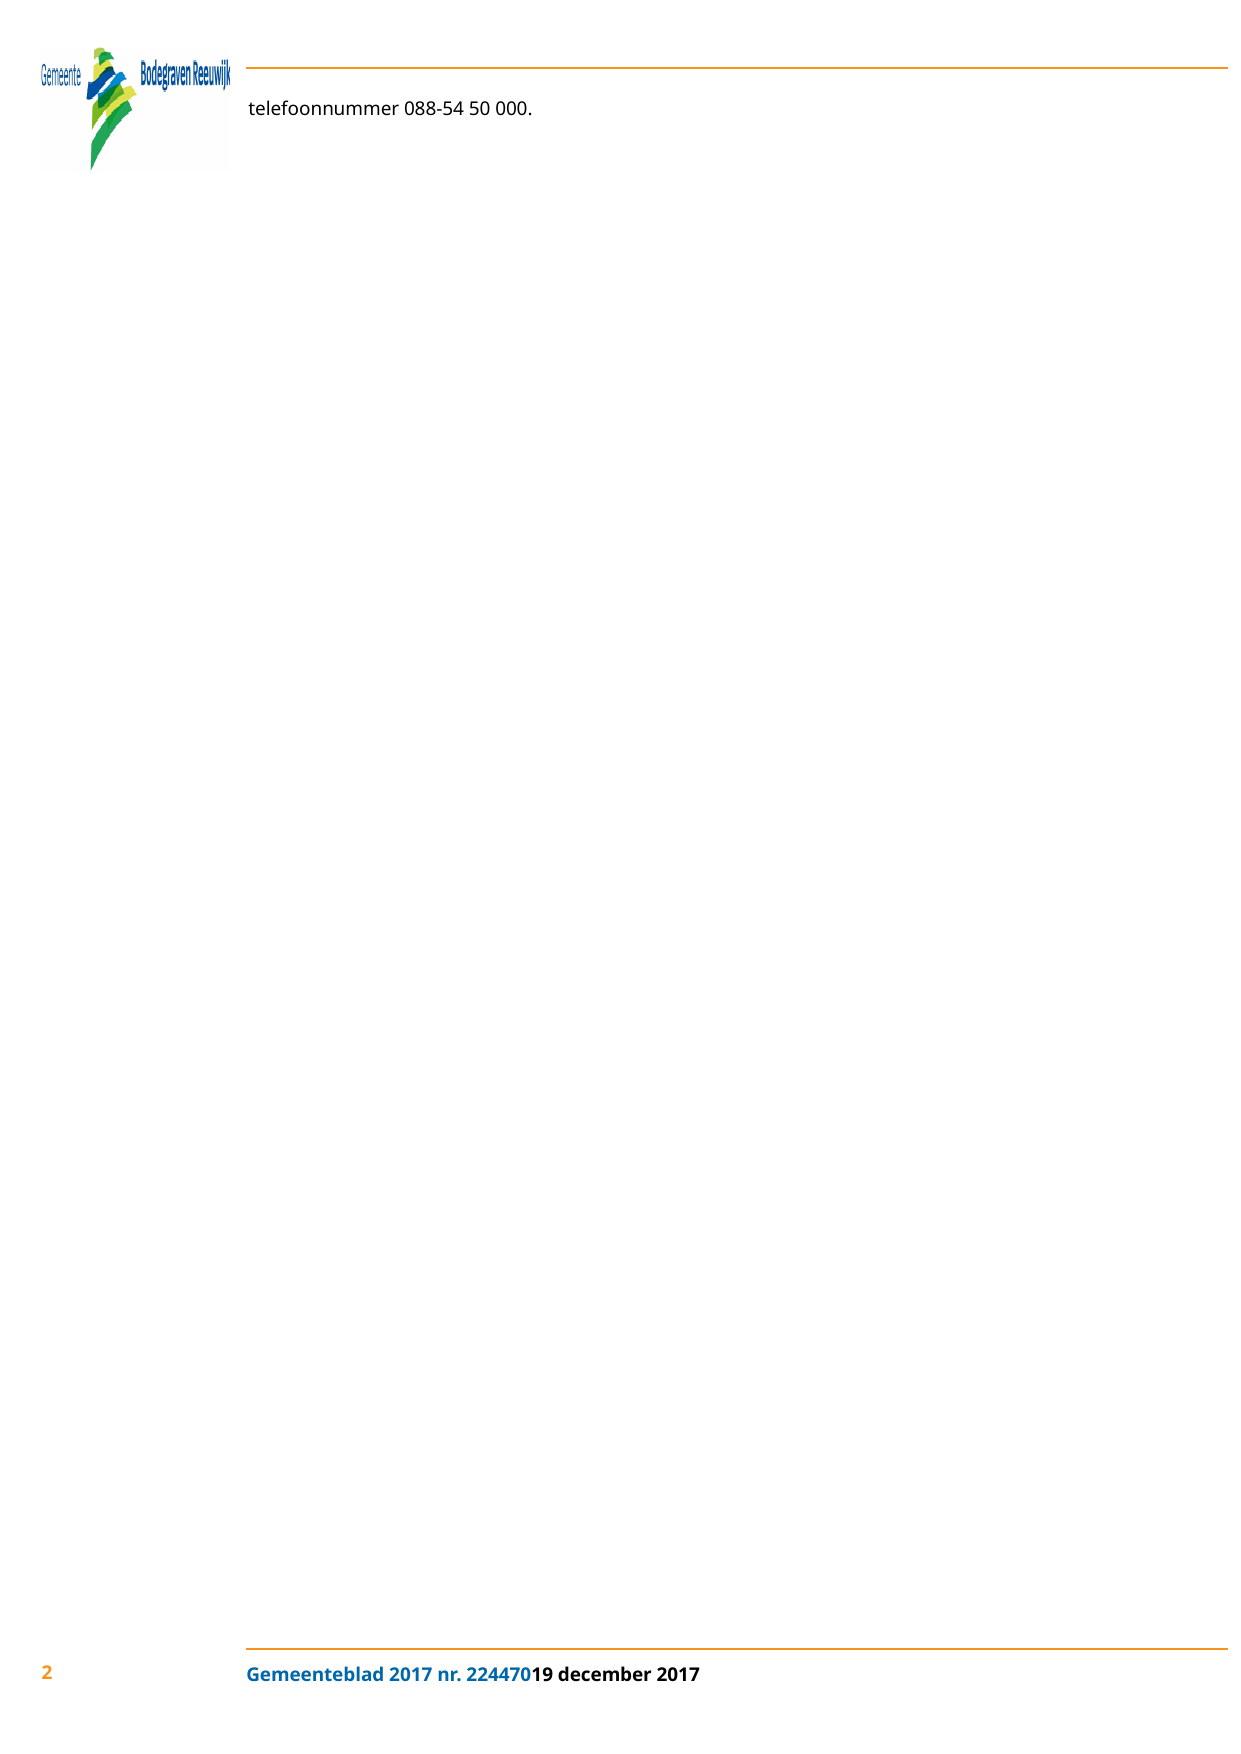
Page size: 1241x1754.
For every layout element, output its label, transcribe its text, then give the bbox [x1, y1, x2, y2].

text telefoonnummer 088-54 50 000. [248, 95, 1152, 121]
picture [41, 47, 231, 172]
